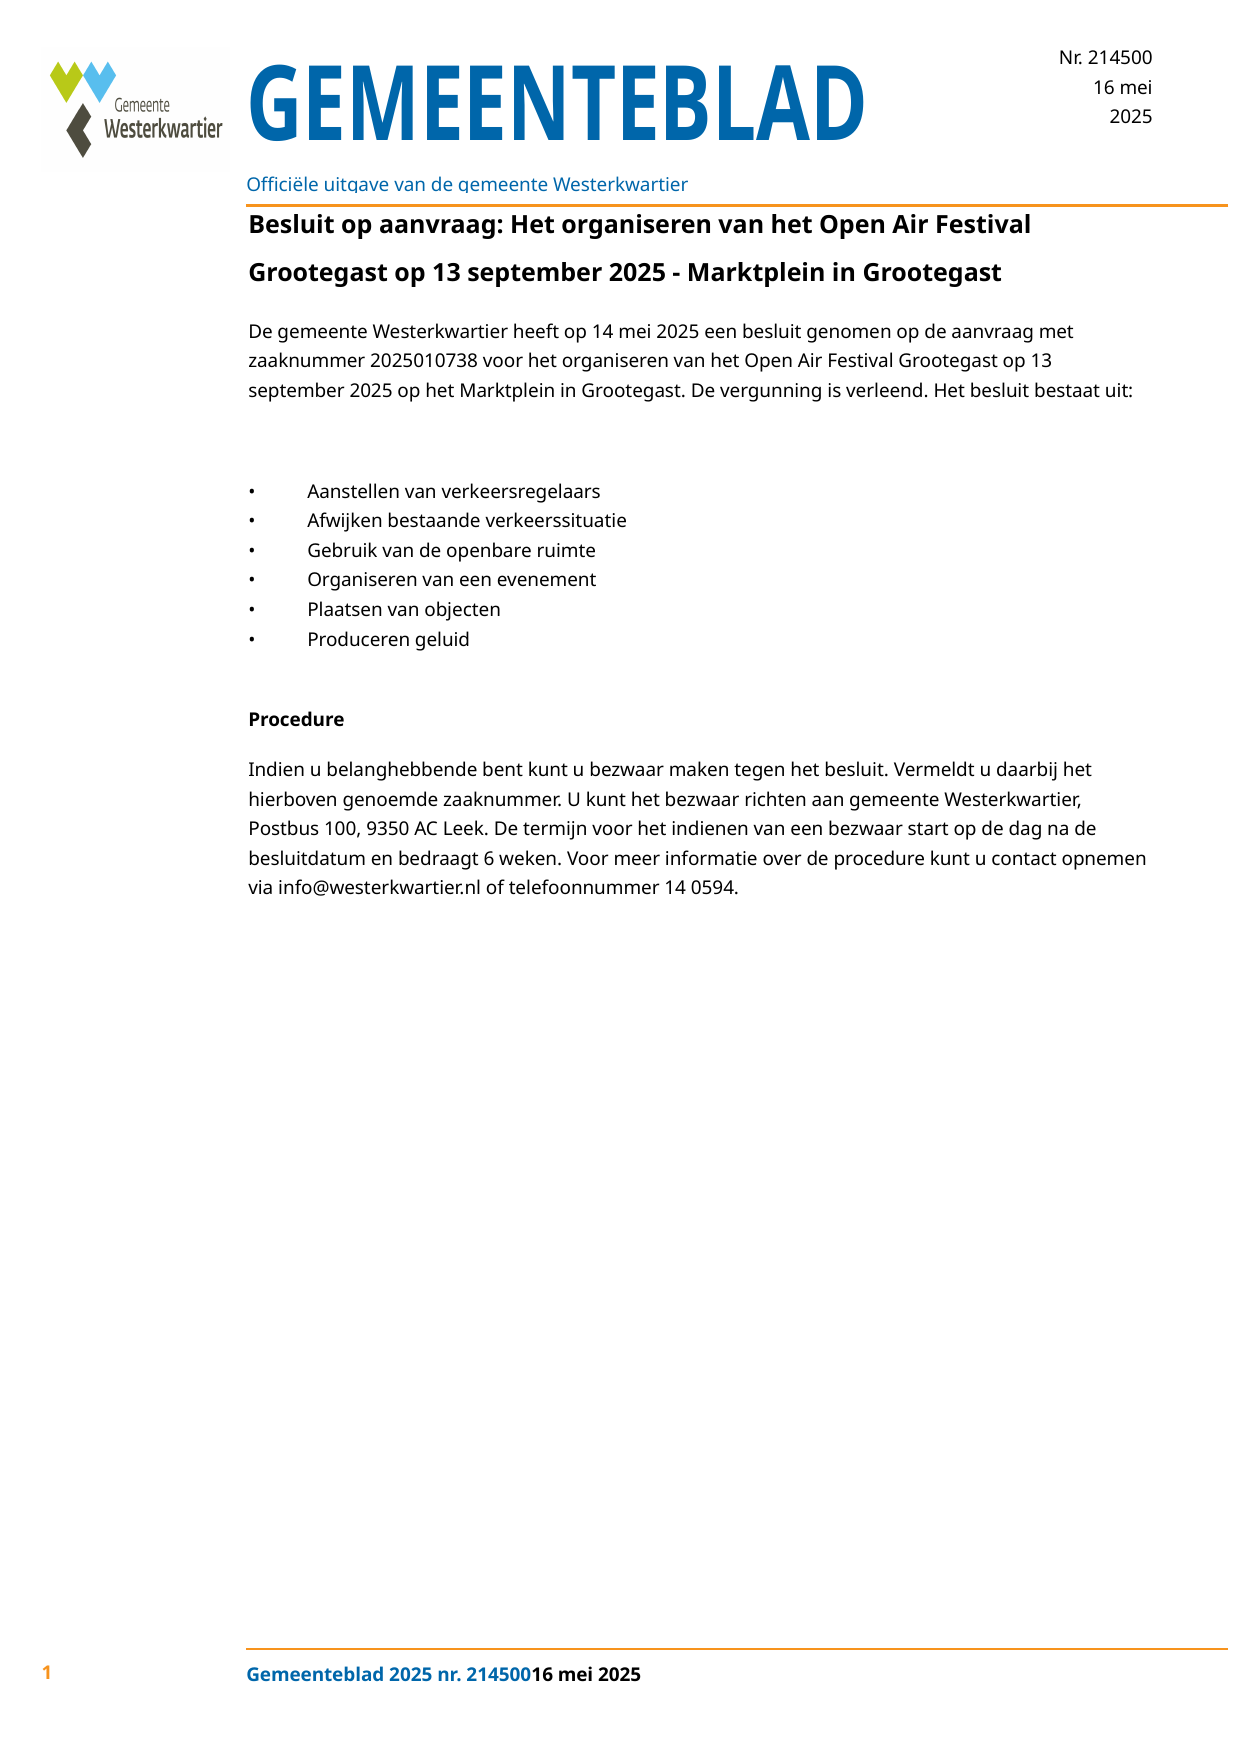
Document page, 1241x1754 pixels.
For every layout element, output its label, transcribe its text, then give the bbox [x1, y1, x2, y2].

text Procedure [248, 706, 1152, 732]
list Plaatsen van objecten [248, 596, 1152, 622]
list Organiseren van een evenement [248, 567, 1152, 592]
text Indien u belanghebbende bent kunt u bezwaar maken tegen het besluit. Vermeldt u daarbij het hierboven genoemde zaaknummer. U kunt het bezwaar richten aan gemeente Westerkwartier, Postbus 100, 9350 AC Leek. De termijn voor het indienen van een bezwaar start op de dag na de besluitdatum en bedraagt 6 weken. Voor meer informatie over de procedure kunt u contact opnemen via info@westerkwartier.nl of telefoonnummer 14 0594. [248, 756, 1152, 900]
list Aanstellen van verkeersregelaars [248, 478, 1152, 504]
text Besluit op aanvraag: Het organiseren van het Open Air Festival Grootegast op 13 september 2025 - Marktplein in Grootegast [248, 207, 1152, 288]
text De gemeente Westerkwartier heeft op 14 mei 2025 een besluit genomen op de aanvraag met zaaknummer 2025010738 voor het organiseren van het Open Air Festival Grootegast op 13 september 2025 op het Marktplein in Grootegast. De vergunning is verleend. Het besluit bestaat uit: [248, 318, 1152, 403]
picture [41, 47, 231, 172]
list Produceren geluid [248, 626, 1152, 652]
list Afwijken bestaande verkeerssituatie [248, 507, 1152, 533]
list Gebruik van de openbare ruimte [248, 537, 1152, 563]
